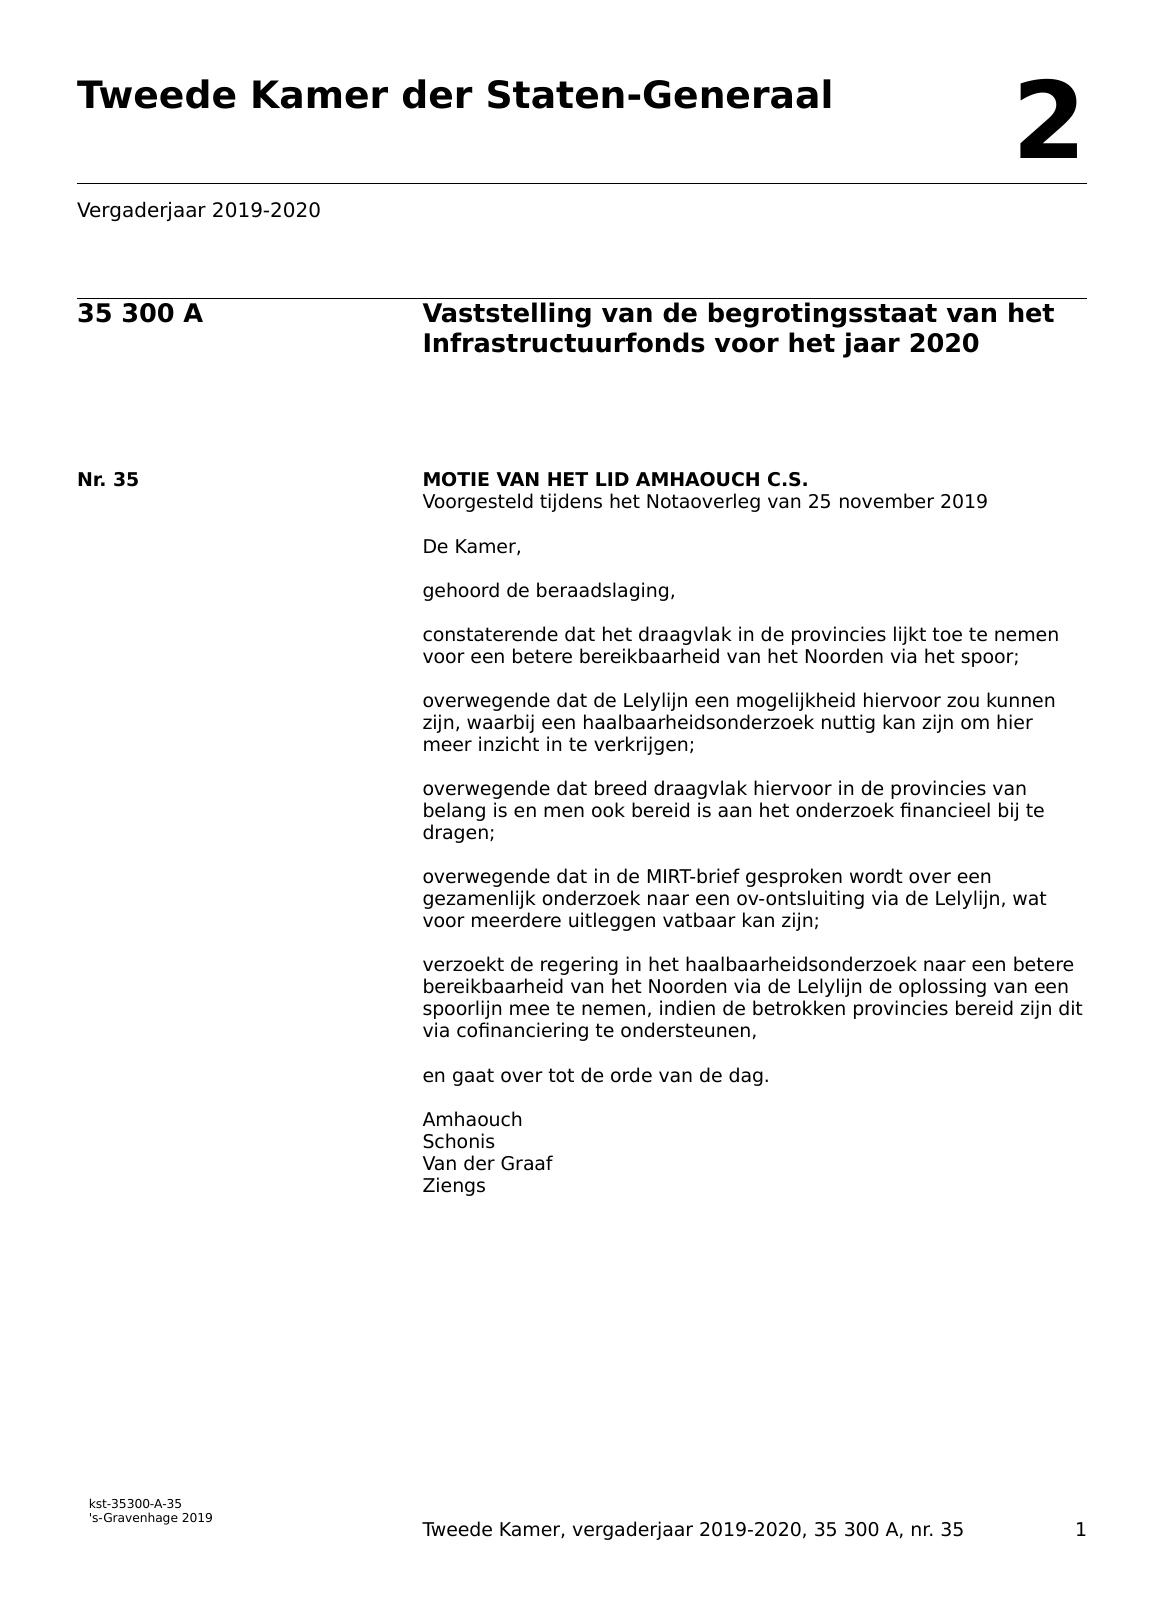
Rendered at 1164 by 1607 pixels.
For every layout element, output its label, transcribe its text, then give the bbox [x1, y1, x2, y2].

text Amhaouch [422, 1109, 1087, 1131]
text Schonis [422, 1131, 1087, 1153]
text Voorgesteld tijdens het Notaoverleg van 25 november 2019 [422, 491, 1087, 513]
subtitle Nr. 35 MOTIE VAN HET LID AMHAOUCH C.S. [77, 469, 1087, 491]
text overwegende dat breed draagvlak hiervoor in de provincies van belang is en men ook bereid is aan het onderzoek financieel bij te dragen; [422, 778, 1087, 844]
text overwegende dat de Lelylijn een mogelijkheid hiervoor zou kunnen zijn, waarbij een haalbaarheidsonderzoek nuttig kan zijn om hier meer inzicht in te verkrijgen; [422, 690, 1087, 756]
text en gaat over tot de orde van de dag. [422, 1064, 1087, 1086]
text De Kamer, [422, 536, 1087, 557]
text kst-35300-A-35 [88, 1497, 323, 1511]
table_cell Vergaderjaar 2019-2020 [77, 184, 1087, 298]
text overwegende dat in de MIRT-brief gesproken wordt over een gezamenlijk onderzoek naar een ov-ontsluiting via de Lelylijn, wat voor meerdere uitleggen vatbaar kan zijn; [422, 866, 1087, 932]
text 's-Gravenhage 2019 [88, 1511, 323, 1525]
table_header 2 [886, 59, 1087, 183]
text verzoekt de regering in het haalbaarheidsonderzoek naar een betere bereikbaarheid van het Noorden via de Lelylijn de oplossing van een spoorlijn mee te nemen, indien de betrokken provincies bereid zijn dit via cofinanciering te ondersteunen, [422, 954, 1087, 1042]
text Ziengs [422, 1174, 1087, 1197]
text constaterende dat het draagvlak in de provincies lijkt toe te nemen voor een betere bereikbaarheid van het Noorden via het spoor; [422, 624, 1087, 668]
table_header Tweede Kamer der Staten-Generaal [77, 59, 886, 183]
text gehoord de beraadslaging, [422, 580, 1087, 602]
subtitle 35 300 A Vaststelling van de begrotingsstaat van het Infrastructuurfonds voor het jaar 2020 [77, 299, 1087, 358]
text Van der Graaf [422, 1153, 1087, 1174]
